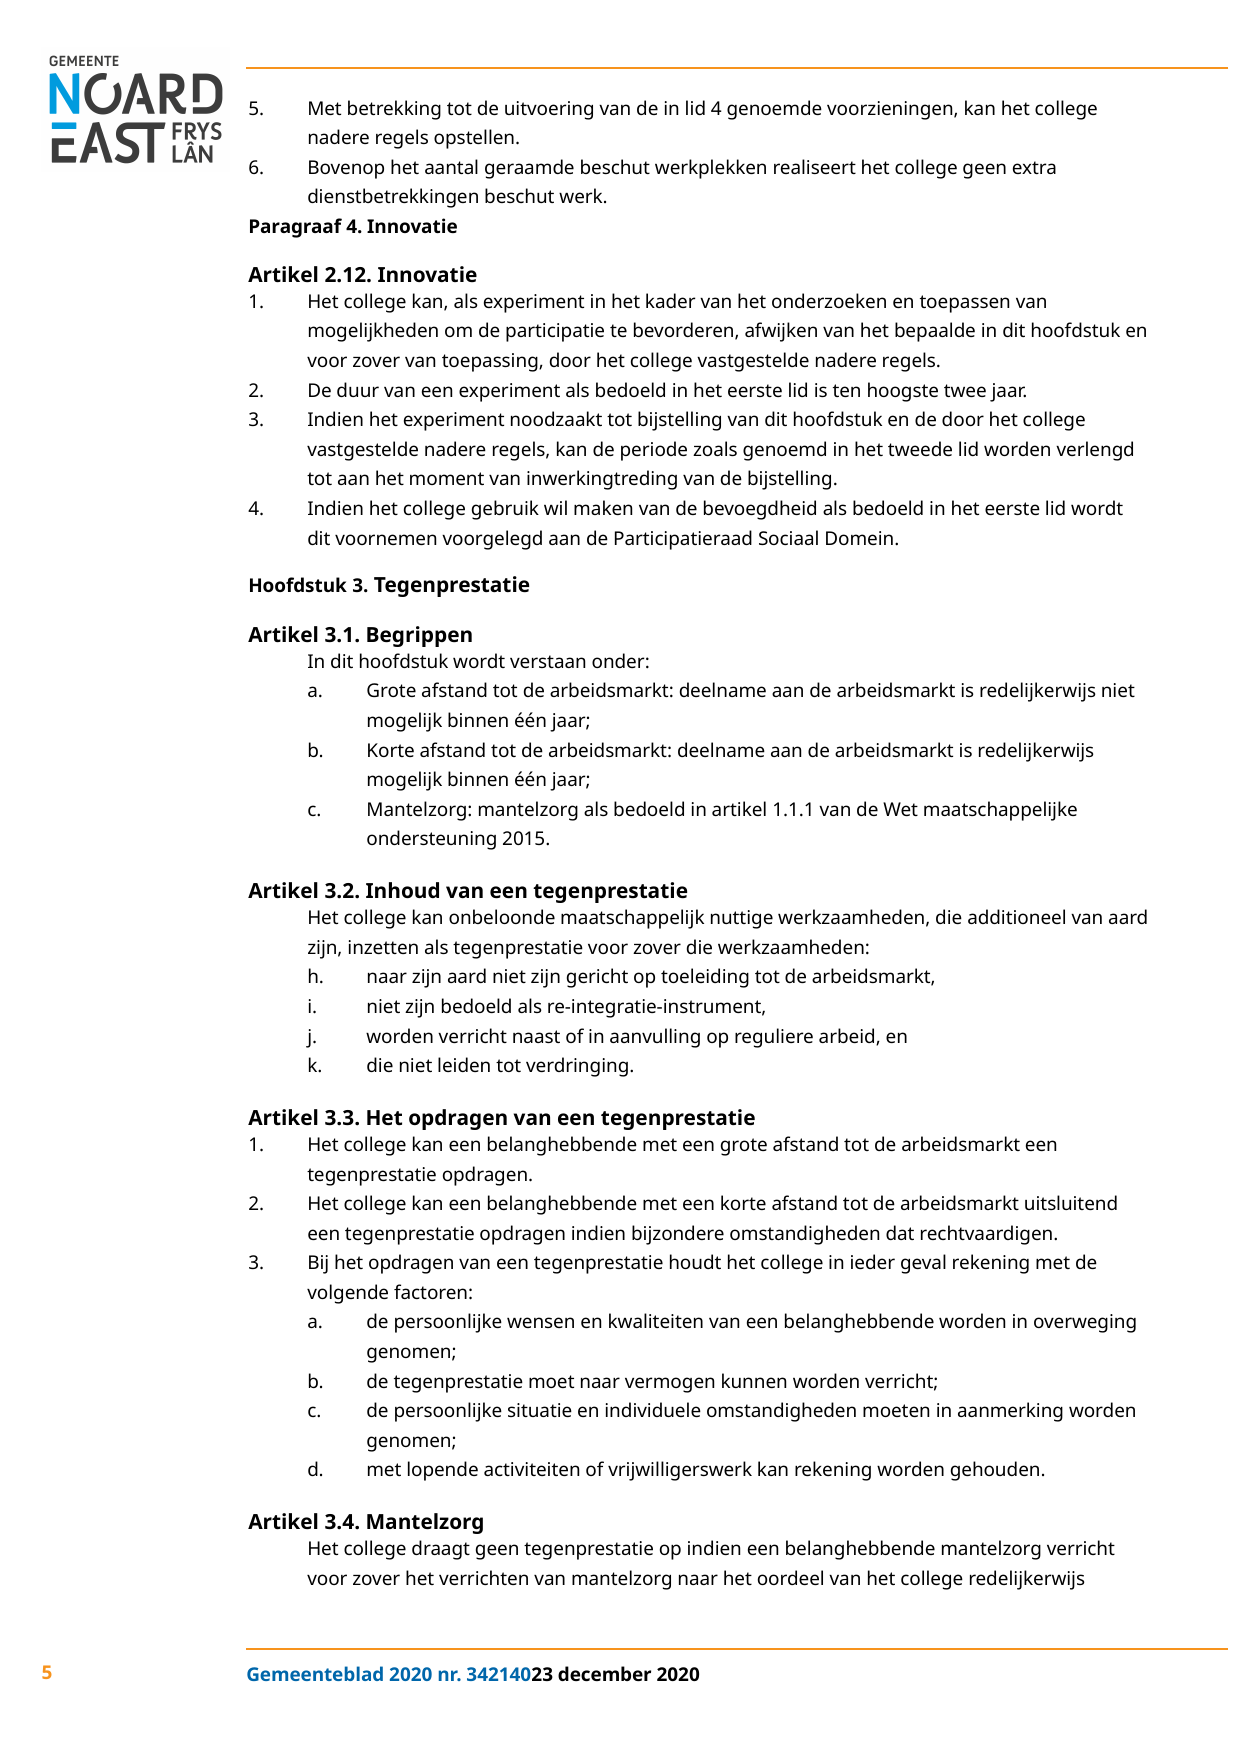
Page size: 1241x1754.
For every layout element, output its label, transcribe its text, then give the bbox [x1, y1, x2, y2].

list de tegenprestatie moet naar vermogen kunnen worden verricht; [307, 1368, 1152, 1394]
list de persoonlijke situatie en individuele omstandigheden moeten in aanmerking worden genomen; [307, 1397, 1152, 1453]
text Artikel 2.12. Innovatie [248, 260, 1152, 288]
list Het college kan een belanghebbende met een grote afstand tot de arbeidsmarkt een tegenprestatie opdragen. [248, 1131, 1152, 1187]
list Bij het opdragen van een tegenprestatie houdt het college in ieder geval rekening met de volgende factoren: [248, 1249, 1152, 1305]
text Artikel 3.3. Het opdragen van een tegenprestatie [248, 1103, 1152, 1131]
picture [41, 47, 231, 172]
list Bovenop het aantal geraamde beschut werkplekken realiseert het college geen extra dienstbetrekkingen beschut werk. [248, 154, 1152, 209]
list niet zijn bedoeld als re-integratie-instrument, [307, 993, 1152, 1019]
list worden verricht naast of in aanvulling op reguliere arbeid, en [307, 1023, 1152, 1048]
list Korte afstand tot de arbeidsmarkt: deelname aan de arbeidsmarkt is redelijkerwijs mogelijk binnen één jaar; [307, 737, 1152, 792]
list Het college kan onbeloonde maatschappelijk nuttige werkzaamheden, die additioneel van aard zijn, inzetten als tegenprestatie voor zover die werkzaamheden: [248, 904, 1152, 960]
list naar zijn aard niet zijn gericht op toeleiding tot de arbeidsmarkt, [307, 964, 1152, 989]
list met lopende activiteiten of vrijwilligerswerk kan rekening worden gehouden. [307, 1457, 1152, 1482]
list In dit hoofdstuk wordt verstaan onder: [248, 648, 1152, 674]
list de persoonlijke wensen en kwaliteiten van een belanghebbende worden in overweging genomen; [307, 1309, 1152, 1364]
list Grote afstand tot de arbeidsmarkt: deelname aan de arbeidsmarkt is redelijkerwijs niet mogelijk binnen één jaar; [307, 678, 1152, 733]
list De duur van een experiment als bedoeld in het eerste lid is ten hoogste twee jaar. [248, 377, 1152, 403]
text Artikel 3.2. Inhoud van een tegenprestatie [248, 876, 1152, 904]
list Indien het experiment noodzaakt tot bijstelling van dit hoofdstuk en de door het college vastgestelde nadere regels, kan de periode zoals genoemd in het tweede lid worden verlengd tot aan het moment van inwerkingtreding van de bijstelling. [248, 406, 1152, 491]
text Hoofdstuk 3. Tegenprestatie [248, 570, 1152, 599]
text Artikel 3.1. Begrippen [248, 620, 1152, 648]
list Mantelzorg: mantelzorg als bedoeld in artikel 1.1.1 van de Wet maatschappelijke ondersteuning 2015. [307, 796, 1152, 851]
list Indien het college gebruik wil maken van de bevoegdheid als bedoeld in het eerste lid wordt dit voornemen voorgelegd aan de Participatieraad Sociaal Domein. [248, 495, 1152, 551]
list Het college kan een belanghebbende met een korte afstand tot de arbeidsmarkt uitsluitend een tegenprestatie opdragen indien bijzondere omstandigheden dat rechtvaardigen. [248, 1190, 1152, 1246]
list Het college draagt geen tegenprestatie op indien een belanghebbende mantelzorg verricht voor zover het verrichten van mantelzorg naar het oordeel van het college redelijkerwijs [248, 1536, 1152, 1591]
text Paragraaf 4. Innovatie [248, 213, 1152, 239]
list Met betrekking tot de uitvoering van de in lid 4 genoemde voorzieningen, kan het college nadere regels opstellen. [248, 95, 1152, 150]
list die niet leiden tot verdringing. [307, 1052, 1152, 1078]
text Artikel 3.4. Mantelzorg [248, 1507, 1152, 1536]
list Het college kan, als experiment in het kader van het onderzoeken en toepassen van mogelijkheden om de participatie te bevorderen, afwijken van het bepaalde in dit hoofdstuk en voor zover van toepassing, door het college vastgestelde nadere regels. [248, 288, 1152, 373]
